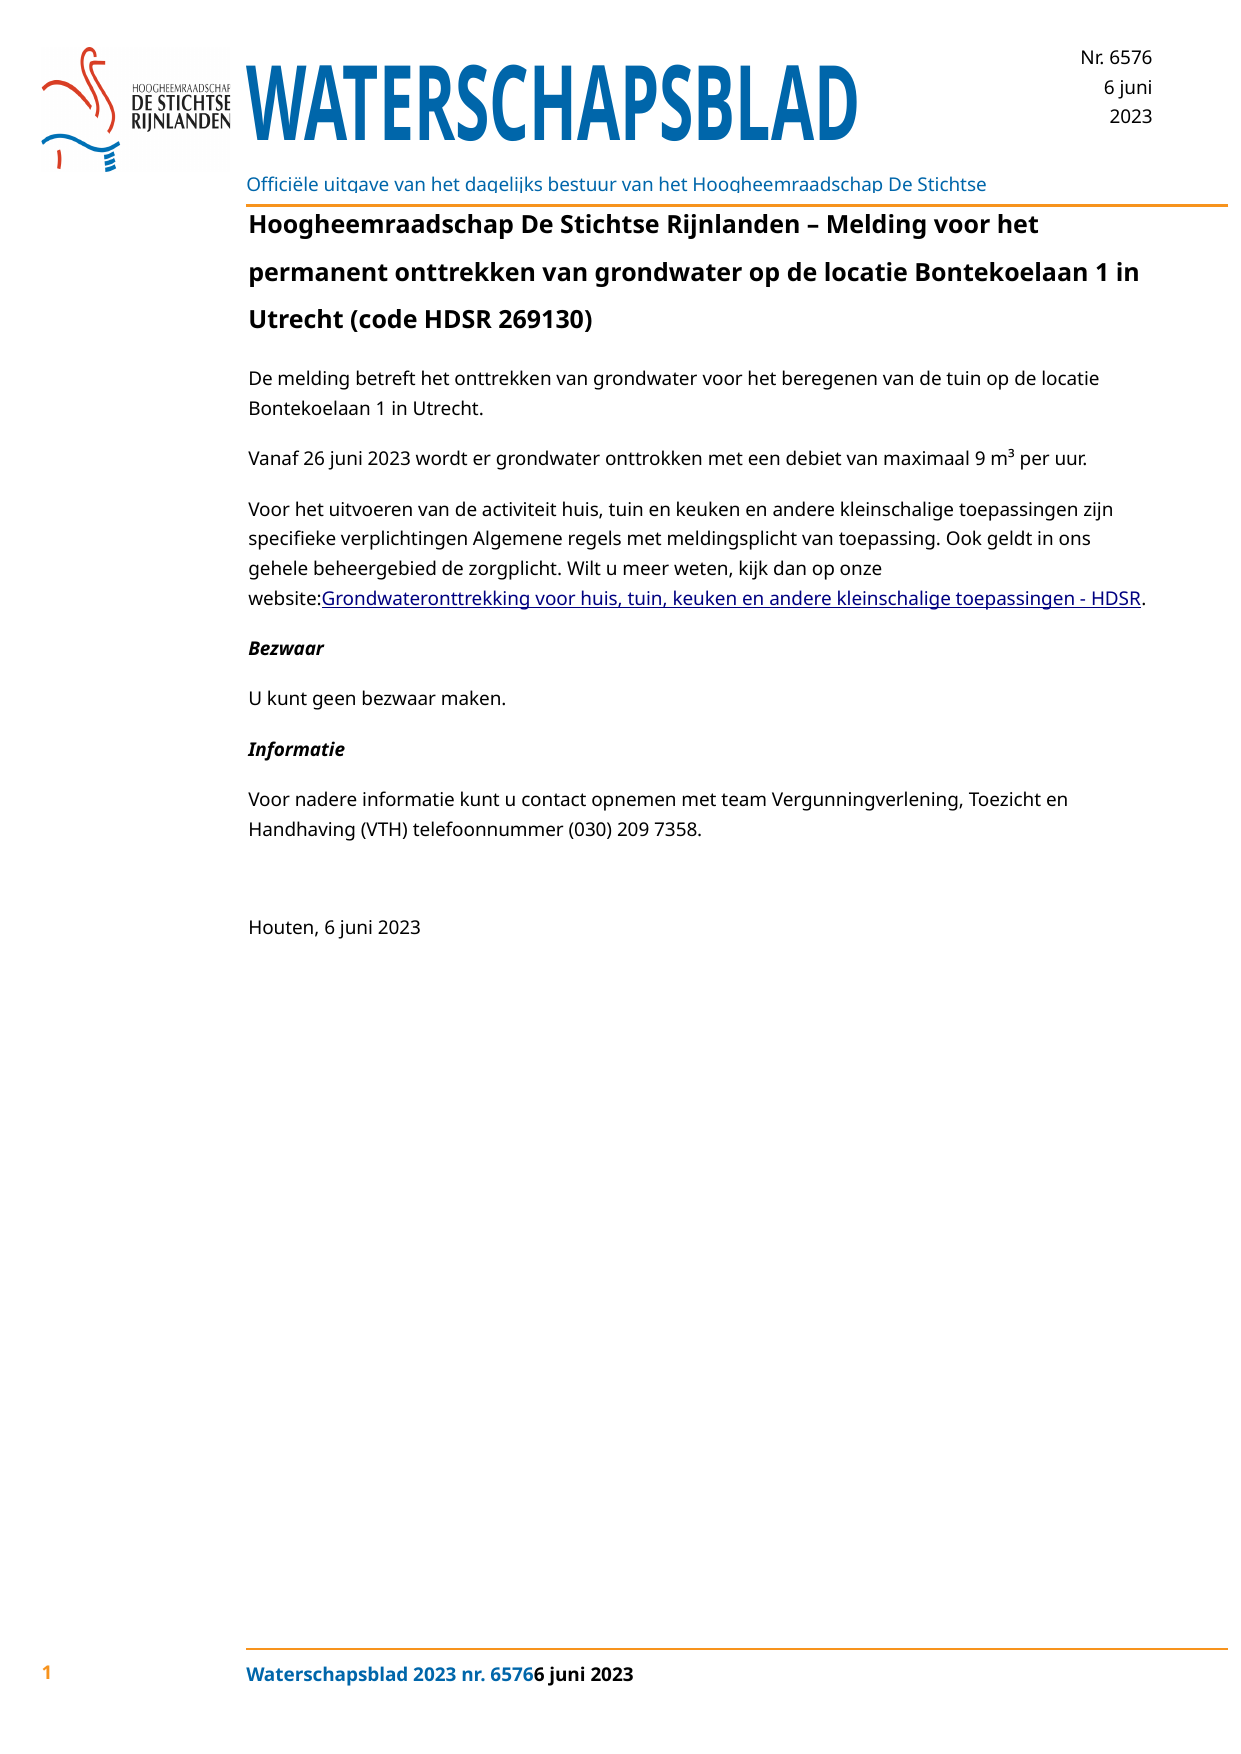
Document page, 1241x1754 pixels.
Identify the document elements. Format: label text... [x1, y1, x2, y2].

text Informatie [248, 736, 1152, 762]
text De melding betreft het onttrekken van grondwater voor het beregenen van de tuin op de locatie Bontekoelaan 1 in Utrecht. [248, 366, 1152, 421]
text Houten, 6 juni 2023 [248, 914, 1152, 940]
text Vanaf 26 juni 2023 wordt er grondwater onttrokken met een debiet van maximaal 9 m³ per uur. [248, 446, 1152, 471]
text Hoogheemraadschap De Stichtse Rijnlanden – Melding voor het permanent onttrekken van grondwater op de locatie Bontekoelaan 1 in Utrecht (code HDSR 269130) [248, 207, 1152, 336]
picture [41, 47, 231, 172]
text U kunt geen bezwaar maken. [248, 686, 1152, 711]
text Voor het uitvoeren van de activiteit huis, tuin en keuken en andere kleinschalige toepassingen zijn specifieke verplichtingen Algemene regels met meldingsplicht van toepassing. Ook geldt in ons gehele beheergebied de zorgplicht. Wilt u meer weten, kijk dan op onze website:Grondwateronttrekking voor huis, tuin, keuken en andere kleinschalige toepassingen - HDSR. [248, 496, 1152, 610]
text Voor nadere informatie kunt u contact opnemen met team Vergunningverlening, Toezicht en Handhaving (VTH) telefoonnummer (030) 209 7358. [248, 786, 1152, 842]
text Bezwaar [248, 635, 1152, 661]
